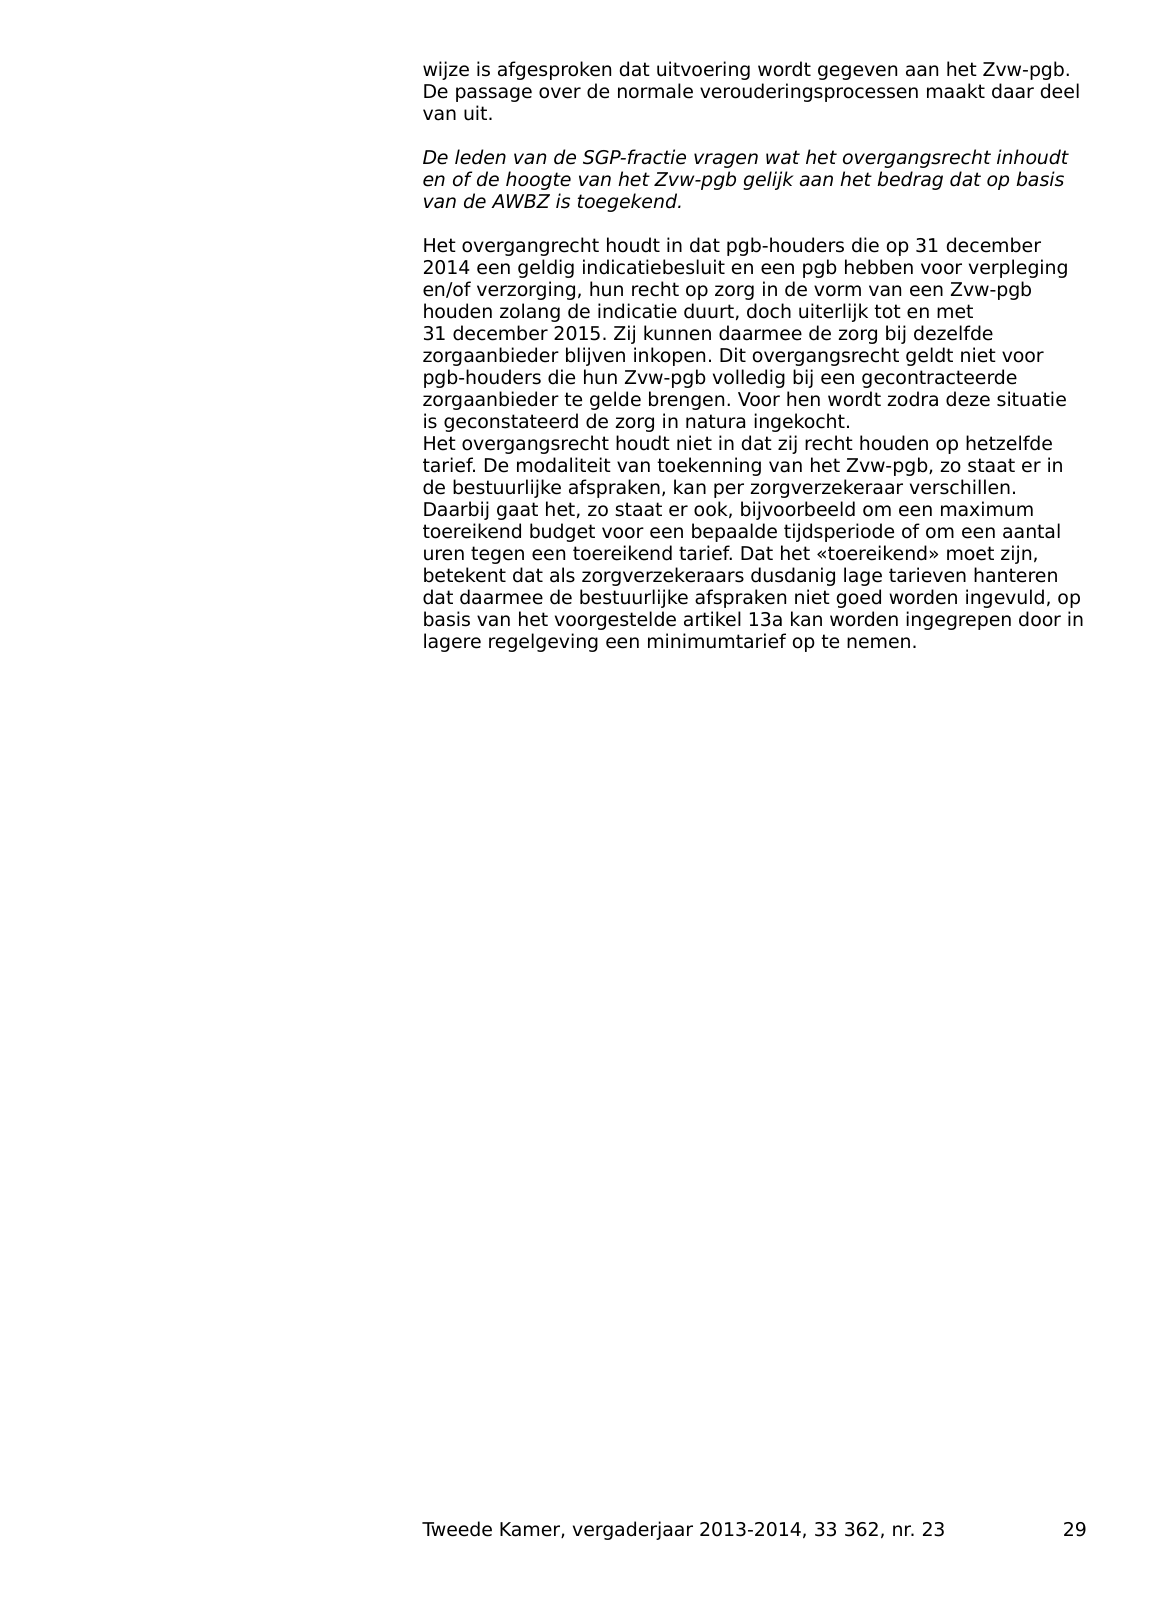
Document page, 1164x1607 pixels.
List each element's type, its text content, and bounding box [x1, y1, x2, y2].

text Het overgangsrecht houdt niet in dat zij recht houden op hetzelfde tarief. De modaliteit van toekenning van het Zvw-pgb, zo staat er in de bestuurlijke afspraken, kan per zorgverzekeraar verschillen. Daarbij gaat het, zo staat er ook, bijvoorbeeld om een maximum toereikend budget voor een bepaalde tijdsperiode of om een aantal uren tegen een toereikend tarief. Dat het «toereikend» moet zijn, betekent dat als zorgverzekeraars dusdanig lage tarieven hanteren dat daarmee de bestuurlijke afspraken niet goed worden ingevuld, op basis van het voorgestelde artikel 13a kan worden ingegrepen door in lagere regelgeving een minimumtarief op te nemen. [422, 433, 1087, 653]
text wijze is afgesproken dat uitvoering wordt gegeven aan het Zvw-pgb. De passage over de normale verouderingsprocessen maakt daar deel van uit. [422, 59, 1087, 125]
text Het overgangrecht houdt in dat pgb-houders die op 31 december 2014 een geldig indicatiebesluit en een pgb hebben voor verpleging en/of verzorging, hun recht op zorg in de vorm van een Zvw-pgb houden zolang de indicatie duurt, doch uiterlijk tot en met 31 december 2015. Zij kunnen daarmee de zorg bij dezelfde zorgaanbieder blijven inkopen. Dit overgangsrecht geldt niet voor pgb-houders die hun Zvw-pgb volledig bij een gecontracteerde zorgaanbieder te gelde brengen. Voor hen wordt zodra deze situatie is geconstateerd de zorg in natura ingekocht. [422, 235, 1087, 433]
text De leden van de SGP-fractie vragen wat het overgangsrecht inhoudt en of de hoogte van het Zvw-pgb gelijk aan het bedrag dat op basis van de AWBZ is toegekend. [422, 147, 1087, 213]
